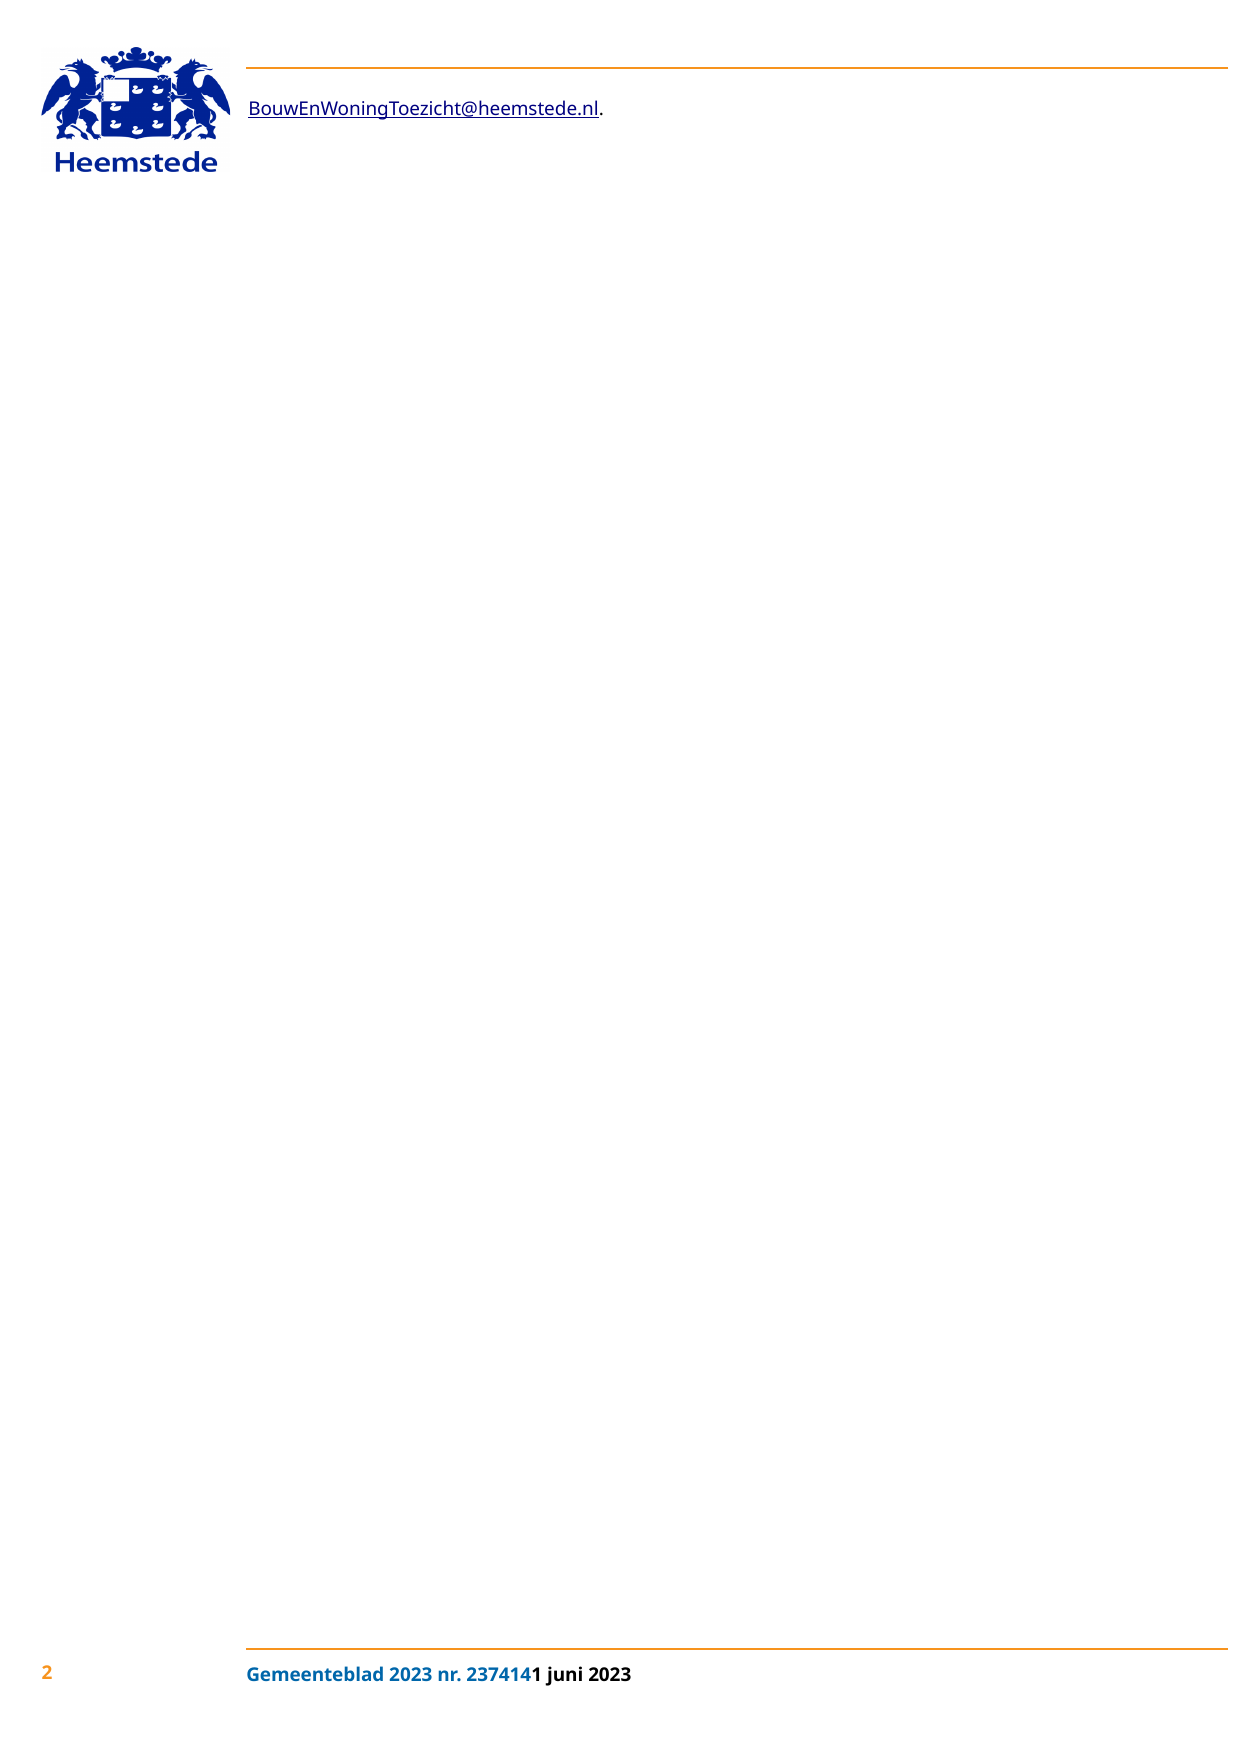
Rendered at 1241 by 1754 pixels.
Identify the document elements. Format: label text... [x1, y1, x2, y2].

picture [41, 47, 231, 172]
text BouwEnWoningToezicht@heemstede.nl. [248, 95, 1152, 121]
